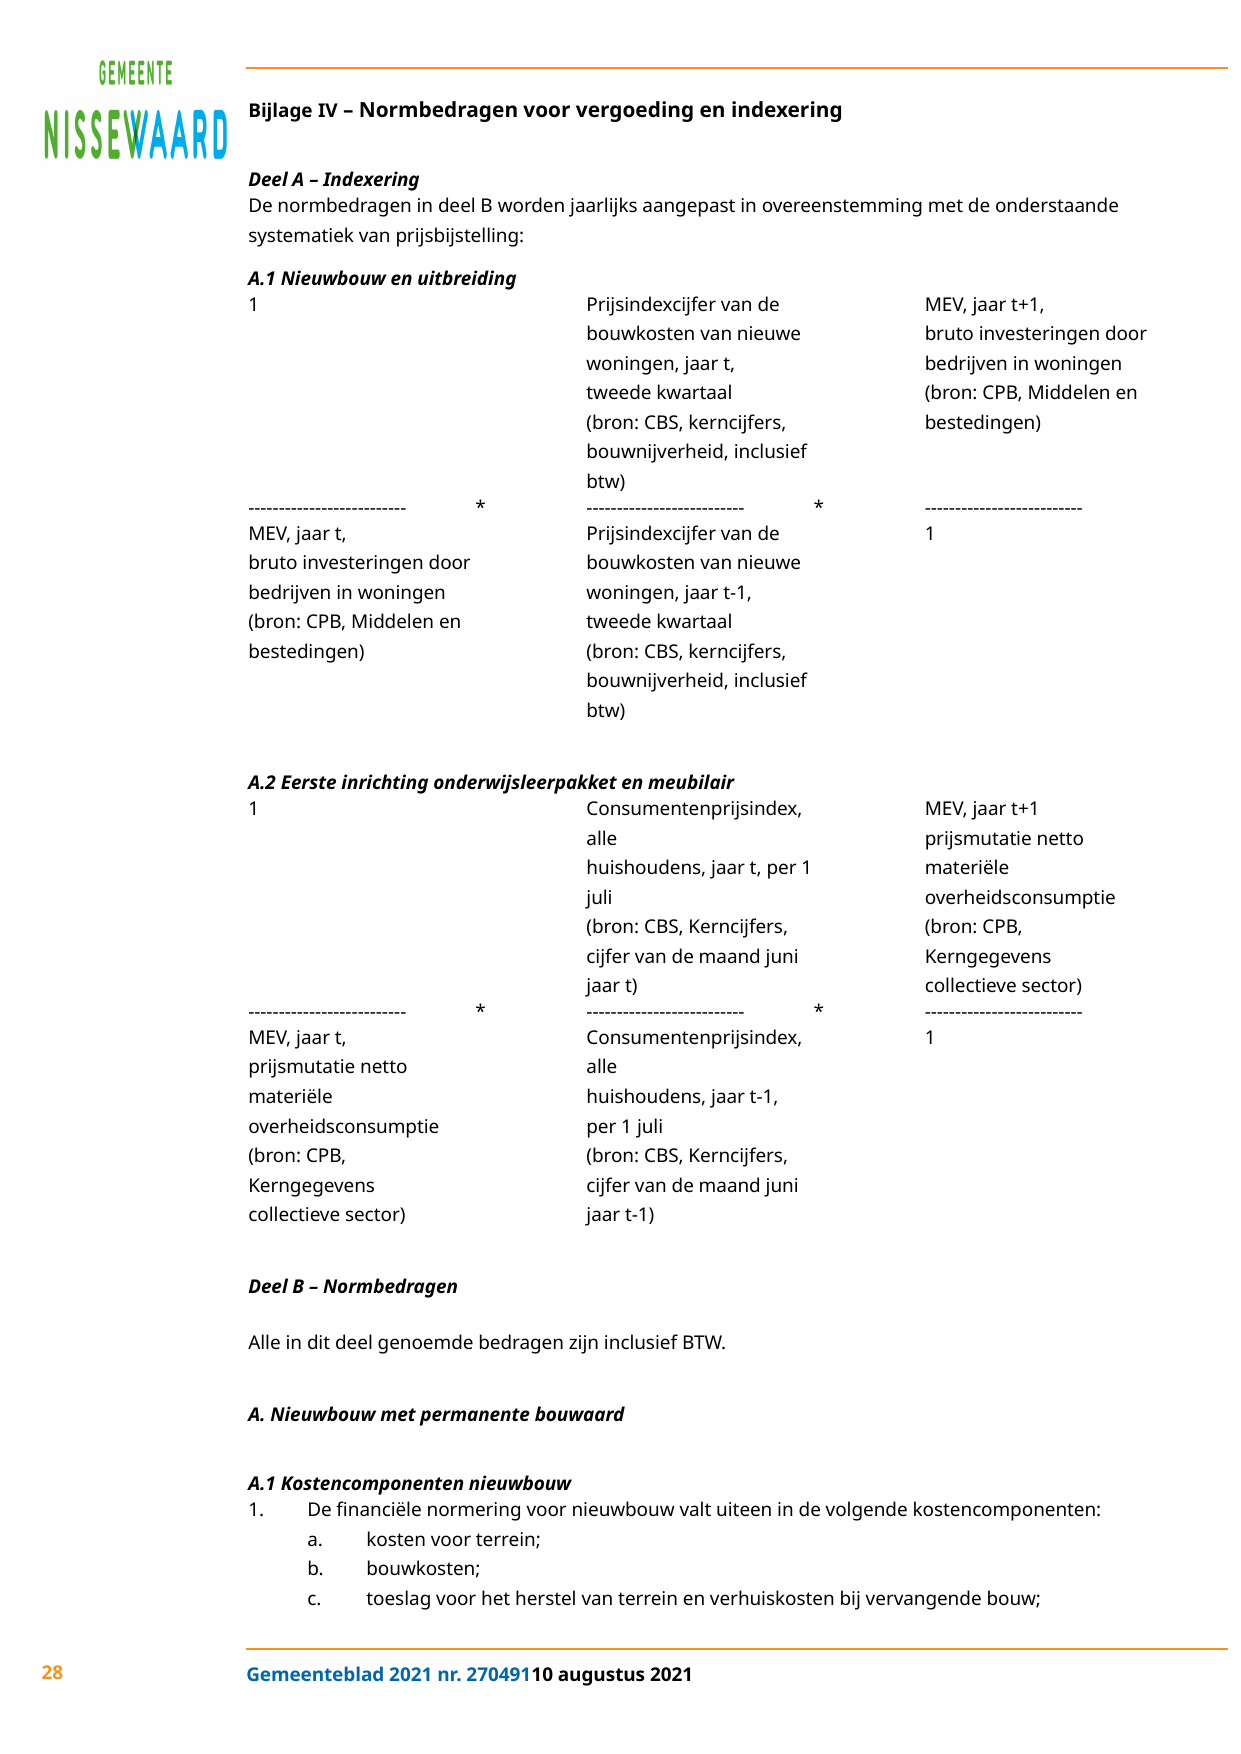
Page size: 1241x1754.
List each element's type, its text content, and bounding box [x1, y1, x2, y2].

picture [41, 47, 231, 172]
list toeslag voor het herstel van terrein en verhuiskosten bij vervangende bouw; [307, 1585, 1152, 1611]
table_cell -------------------------- [586, 494, 813, 520]
text Bijlage IV – Normbedragen voor vergoeding en indexering [248, 95, 1152, 123]
table_cell -------------------------- [925, 998, 1152, 1024]
table_cell [475, 520, 586, 723]
table_header MEV, jaar t+1, bruto investeringen door bedrijven in woningen (bron: CPB, Middelen en bestedingen) [925, 291, 1152, 494]
table_header 1 [248, 291, 475, 494]
text A.1 Kostencomponenten nieuwbouw [248, 1471, 1152, 1496]
table_cell [475, 1024, 586, 1227]
text A.2 Eerste inrichting onderwijsleerpakket en meubilair [248, 769, 1152, 795]
table_cell 1 [925, 520, 1152, 723]
text Deel B – Normbedragen [248, 1274, 1152, 1299]
list kosten voor terrein; [307, 1526, 1152, 1552]
table_header 1 [248, 795, 475, 998]
table_cell * [813, 998, 924, 1024]
list De financiële normering voor nieuwbouw valt uiteen in de volgende kostencomponenten: [248, 1496, 1152, 1522]
table_cell Prijsindexcijfer van de bouwkosten van nieuwe woningen, jaar t-1, tweede kwartaal (bron: CBS, kerncijfers, bouwnijverheid, inclusief btw) [586, 520, 813, 723]
table_cell -------------------------- [925, 494, 1152, 520]
table_header [813, 291, 924, 494]
table_cell 1 [925, 1024, 1152, 1227]
text Alle in dit deel genoemde bedragen zijn inclusief BTW. [248, 1329, 1152, 1355]
table_header [475, 795, 586, 998]
table_cell -------------------------- [586, 998, 813, 1024]
list bouwkosten; [307, 1555, 1152, 1581]
table_header Prijsindexcijfer van de bouwkosten van nieuwe woningen, jaar t, tweede kwartaal (bron: CBS, kerncijfers, bouwnijverheid, inclusief btw) [586, 291, 813, 494]
text A. Nieuwbouw met permanente bouwaard [248, 1402, 1152, 1427]
table_header [813, 795, 924, 998]
text Deel A – Indexering [248, 166, 1152, 192]
table_cell * [813, 494, 924, 520]
table_cell * [475, 998, 586, 1024]
table_header [475, 291, 586, 494]
table_cell MEV, jaar t, prijsmutatie netto materiële overheidsconsumptie (bron: CPB, Kerngegevens collectieve sector) [248, 1024, 475, 1227]
text De normbedragen in deel B worden jaarlijks aangepast in overeenstemming met de onderstaande systematiek van prijsbijstelling: [248, 192, 1152, 247]
table_cell -------------------------- [248, 998, 475, 1024]
table_cell MEV, jaar t, bruto investeringen door bedrijven in woningen (bron: CPB, Middelen en bestedingen) [248, 520, 475, 723]
table_cell -------------------------- [248, 494, 475, 520]
table_cell * [475, 494, 586, 520]
table_header Consumentenprijsindex, alle huishoudens, jaar t, per 1 juli (bron: CBS, Kerncijfers, cijfer van de maand juni jaar t) [586, 795, 813, 998]
table_cell Consumentenprijsindex, alle huishoudens, jaar t-1, per 1 juli (bron: CBS, Kerncijfers, cijfer van de maand juni jaar t-1) [586, 1024, 813, 1227]
text A.1 Nieuwbouw en uitbreiding [248, 265, 1152, 291]
table_header MEV, jaar t+1 prijsmutatie netto materiële overheidsconsumptie (bron: CPB, Kerngegevens collectieve sector) [925, 795, 1152, 998]
table_cell [813, 520, 924, 723]
table_cell [813, 1024, 924, 1227]
